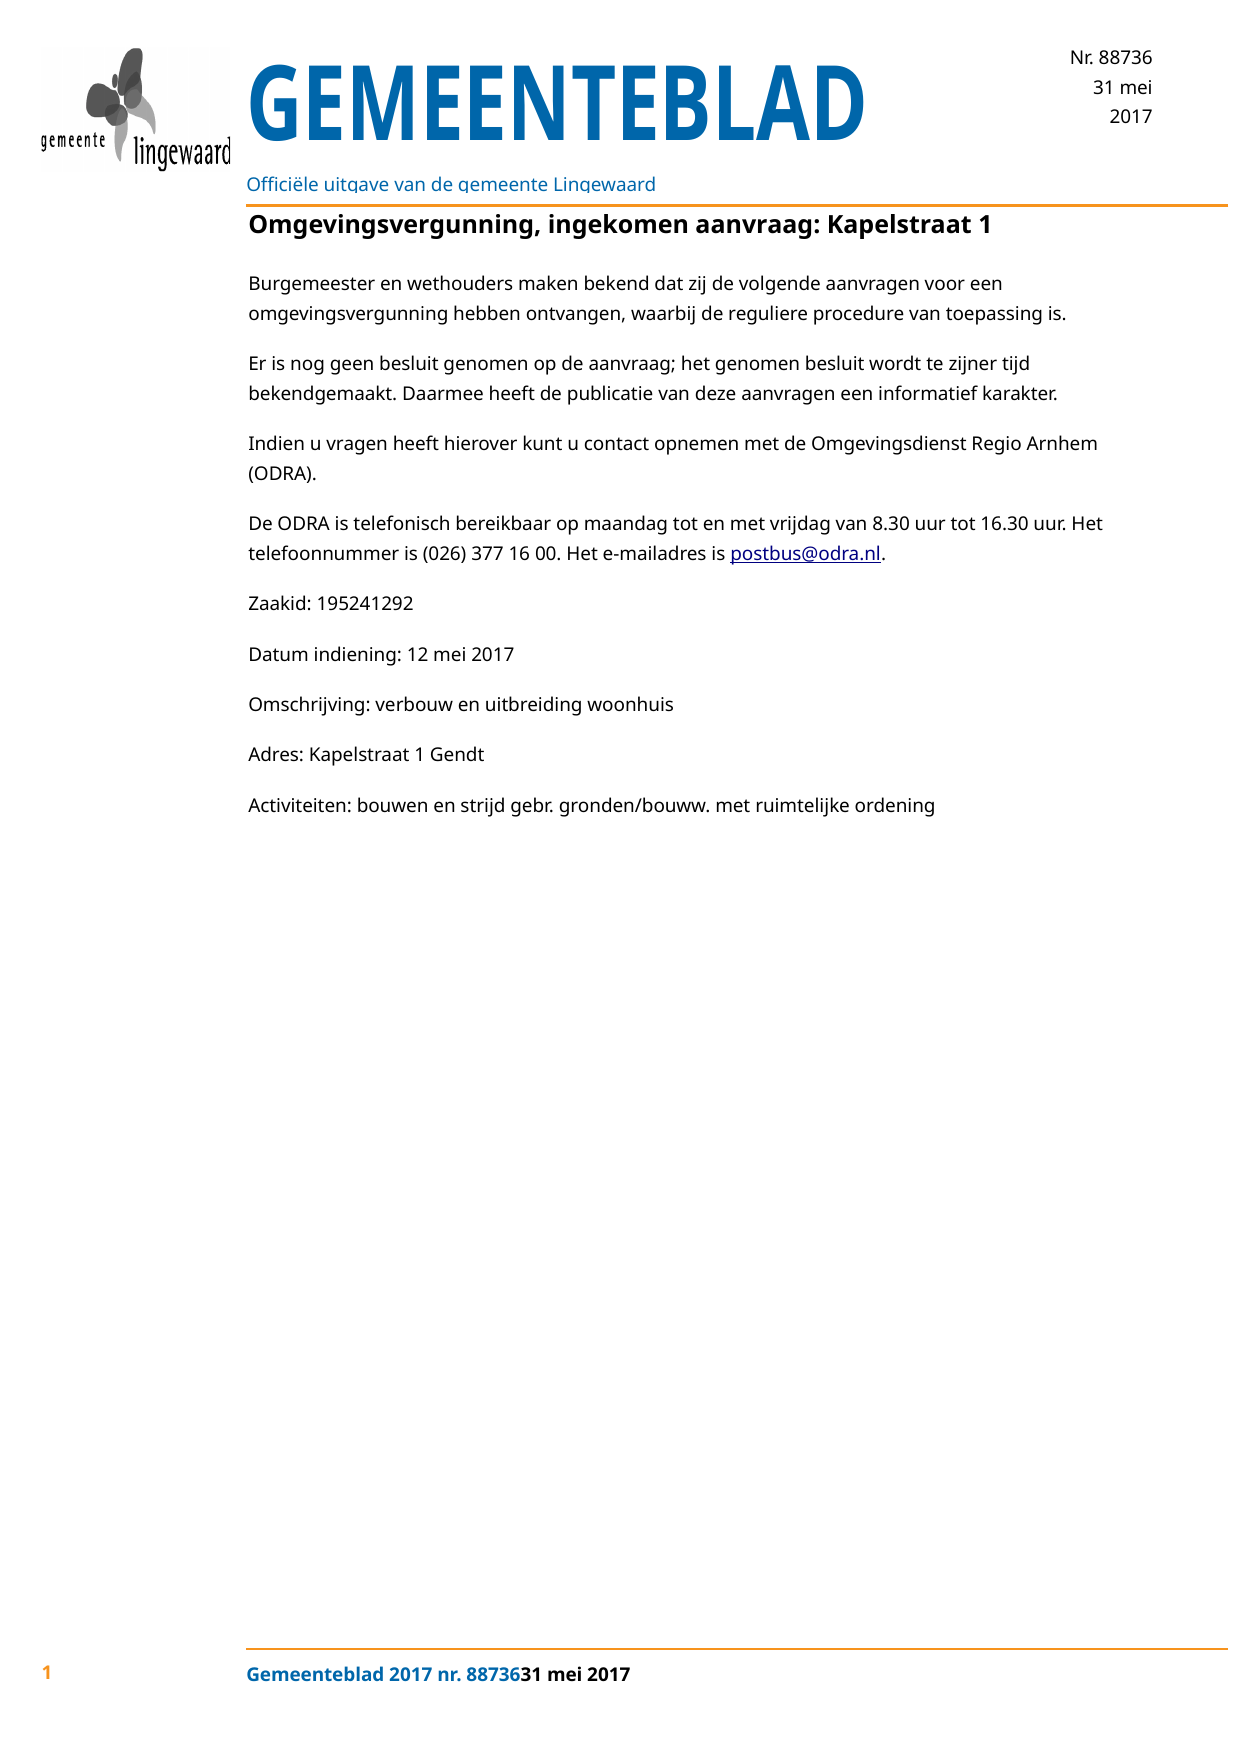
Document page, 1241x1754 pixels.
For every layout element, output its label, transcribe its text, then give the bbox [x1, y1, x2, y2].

text Er is nog geen besluit genomen op de aanvraag; het genomen besluit wordt te zijner tijd bekendgemaakt. Daarmee heeft de publicatie van deze aanvragen een informatief karakter. [248, 350, 1152, 406]
picture [41, 47, 231, 172]
text Datum indiening: 12 mei 2017 [248, 641, 1152, 666]
text Indien u vragen heeft hierover kunt u contact opnemen met de Omgevingsdienst Regio Arnhem (ODRA). [248, 430, 1152, 486]
text De ODRA is telefonisch bereikbaar op maandag tot en met vrijdag van 8.30 uur tot 16.30 uur. Het telefoonnummer is (026) 377 16 00. Het e-mailadres is postbus@odra.nl. [248, 510, 1152, 566]
text Adres: Kapelstraat 1 Gendt [248, 742, 1152, 767]
text Burgemeester en wethouders maken bekend dat zij de volgende aanvragen voor een omgevingsvergunning hebben ontvangen, waarbij de reguliere procedure van toepassing is. [248, 270, 1152, 326]
text Omschrijving: verbouw en uitbreiding woonhuis [248, 691, 1152, 717]
text Zaakid: 195241292 [248, 590, 1152, 616]
text Omgevingsvergunning, ingekomen aanvraag: Kapelstraat 1 [248, 207, 1152, 241]
text Activiteiten: bouwen en strijd gebr. gronden/bouww. met ruimtelijke ordening [248, 792, 1152, 818]
